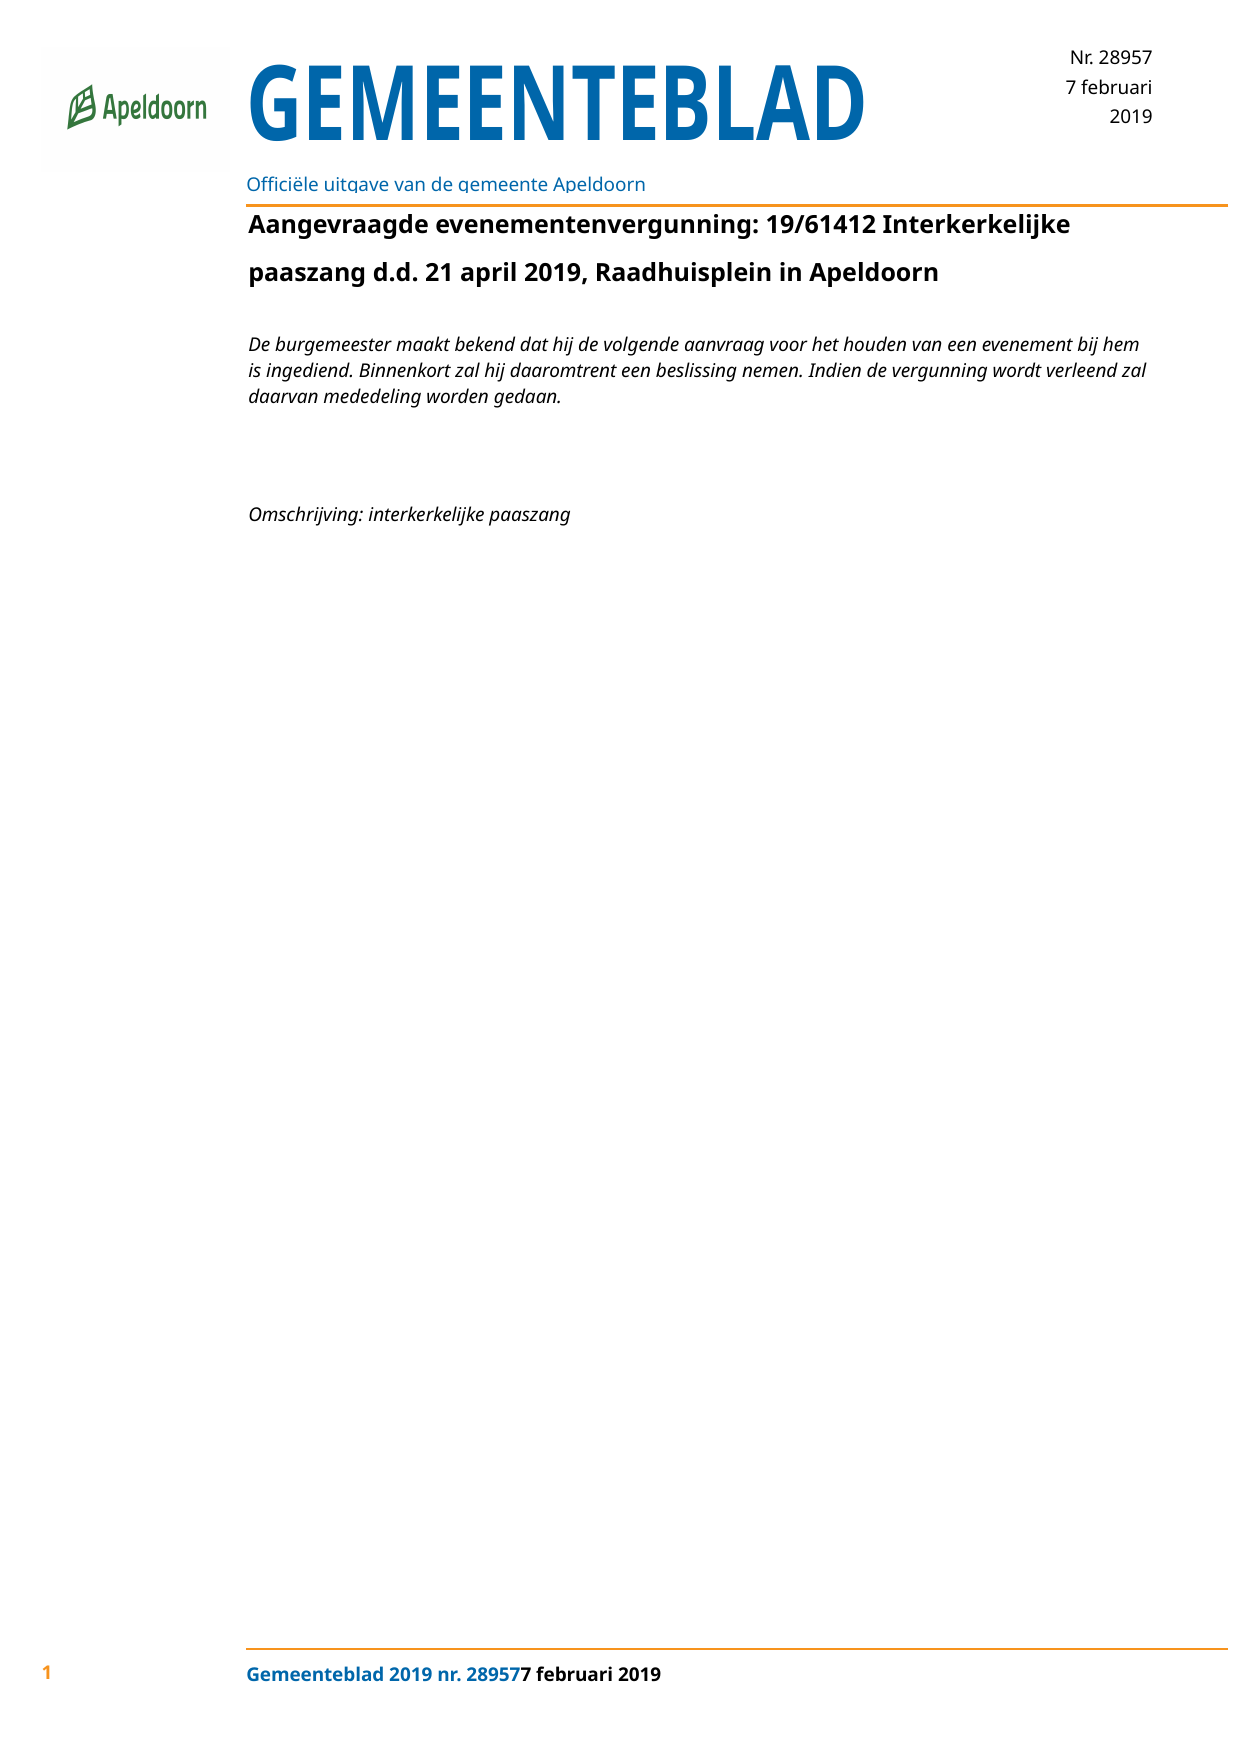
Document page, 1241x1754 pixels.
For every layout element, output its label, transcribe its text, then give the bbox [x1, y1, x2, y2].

picture [41, 47, 231, 172]
text De burgemeester maakt bekend dat hij de volgende aanvraag voor het houden van een evenement bij hem is ingediend. Binnenkort zal hij daaromtrent een beslissing nemen. Indien de vergunning wordt verleend zal daarvan mededeling worden gedaan. [248, 331, 1152, 409]
text Aangevraagde evenementenvergunning: 19/61412 Interkerkelijke paaszang d.d. 21 april 2019, Raadhuisplein in Apeldoorn [248, 207, 1152, 288]
text Omschrijving: interkerkelijke paaszang [248, 501, 1152, 526]
